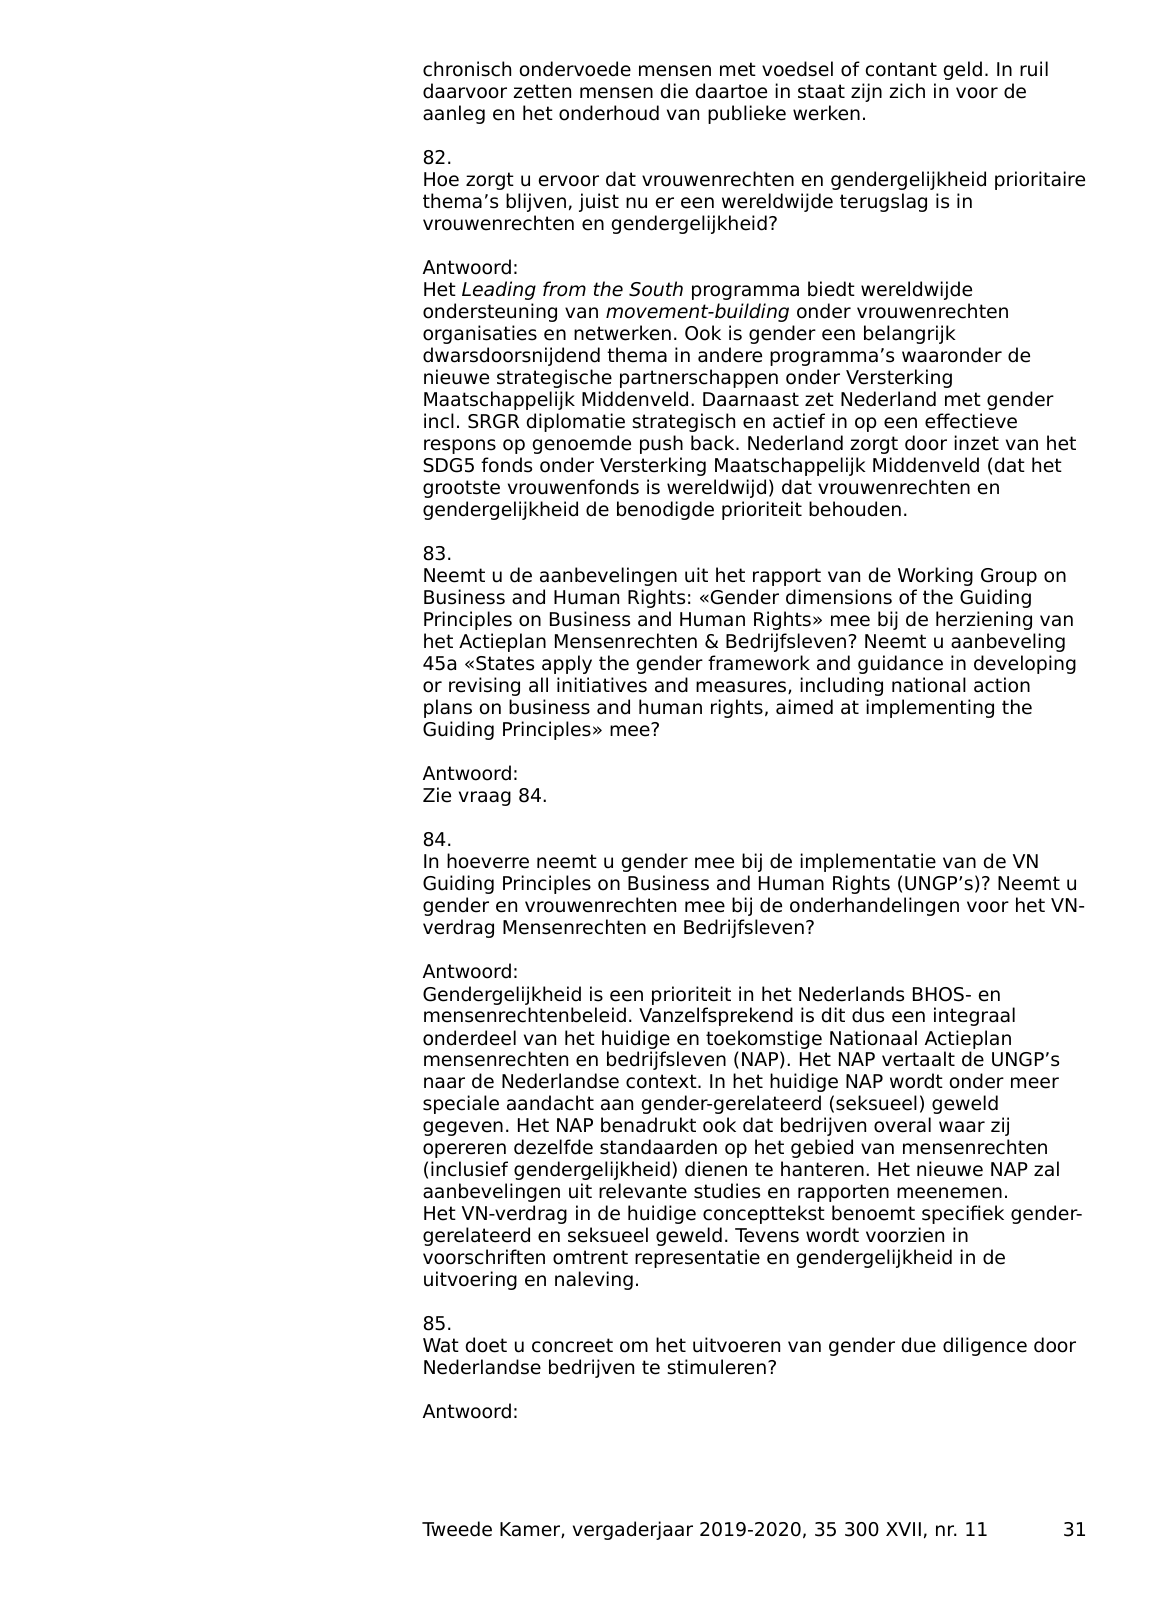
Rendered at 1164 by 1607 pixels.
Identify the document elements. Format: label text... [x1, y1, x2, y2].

text Wat doet u concreet om het uitvoeren van gender due diligence door Nederlandse bedrijven te stimuleren? [422, 1335, 1087, 1379]
text In hoeverre neemt u gender mee bij de implementatie van de VN Guiding Principles on Business and Human Rights (UNGP’s)? Neemt u gender en vrouwenrechten mee bij de onderhandelingen voor het VN-verdrag Mensenrechten en Bedrijfsleven? [422, 851, 1087, 939]
text Antwoord: [422, 257, 1087, 279]
text Neemt u de aanbevelingen uit het rapport van de Working Group on Business and Human Rights: «Gender dimensions of the Guiding Principles on Business and Human Rights» mee bij de herziening van het Actieplan Mensenrechten & Bedrijfsleven? Neemt u aanbeveling 45a «States apply the gender framework and guidance in developing or revising all initiatives and measures, including national action plans on business and human rights, aimed at implementing the Guiding Principles» mee? [422, 565, 1087, 741]
text 85. [422, 1313, 1087, 1335]
text Zie vraag 84. [422, 785, 1087, 807]
text Gendergelijkheid is een prioriteit in het Nederlands BHOS- en mensenrechtenbeleid. Vanzelfsprekend is dit dus een integraal onderdeel van het huidige en toekomstige Nationaal Actieplan mensenrechten en bedrijfsleven (NAP). Het NAP vertaalt de UNGP’s naar de Nederlandse context. In het huidige NAP wordt onder meer speciale aandacht aan gender-gerelateerd (seksueel) geweld gegeven. Het NAP benadrukt ook dat bedrijven overal waar zij opereren dezelfde standaarden op het gebied van mensenrechten (inclusief gendergelijkheid) dienen te hanteren. Het nieuwe NAP zal aanbevelingen uit relevante studies en rapporten meenemen. [422, 983, 1087, 1203]
text 84. [422, 829, 1087, 851]
text Antwoord: [422, 763, 1087, 785]
text Antwoord: [422, 961, 1087, 983]
text 82. [422, 147, 1087, 169]
text 83. [422, 543, 1087, 565]
text Het VN-verdrag in de huidige concepttekst benoemt specifiek gender-gerelateerd en seksueel geweld. Tevens wordt voorzien in voorschriften omtrent representatie en gendergelijkheid in de uitvoering en naleving. [422, 1203, 1087, 1291]
text chronisch ondervoede mensen met voedsel of contant geld. In ruil daarvoor zetten mensen die daartoe in staat zijn zich in voor de aanleg en het onderhoud van publieke werken. [422, 59, 1087, 125]
text Het Leading from the South programma biedt wereldwijde ondersteuning van movement-building onder vrouwenrechten organisaties en netwerken. Ook is gender een belangrijk dwarsdoorsnijdend thema in andere programma’s waaronder de nieuwe strategische partnerschappen onder Versterking Maatschappelijk Middenveld. Daarnaast zet Nederland met gender incl. SRGR diplomatie strategisch en actief in op een effectieve respons op genoemde push back. Nederland zorgt door inzet van het SDG5 fonds onder Versterking Maatschappelijk Middenveld (dat het grootste vrouwenfonds is wereldwijd) dat vrouwenrechten en gendergelijkheid de benodigde prioriteit behouden. [422, 279, 1087, 521]
text Antwoord: [422, 1401, 1087, 1423]
text Hoe zorgt u ervoor dat vrouwenrechten en gendergelijkheid prioritaire thema’s blijven, juist nu er een wereldwijde terugslag is in vrouwenrechten en gendergelijkheid? [422, 169, 1087, 235]
